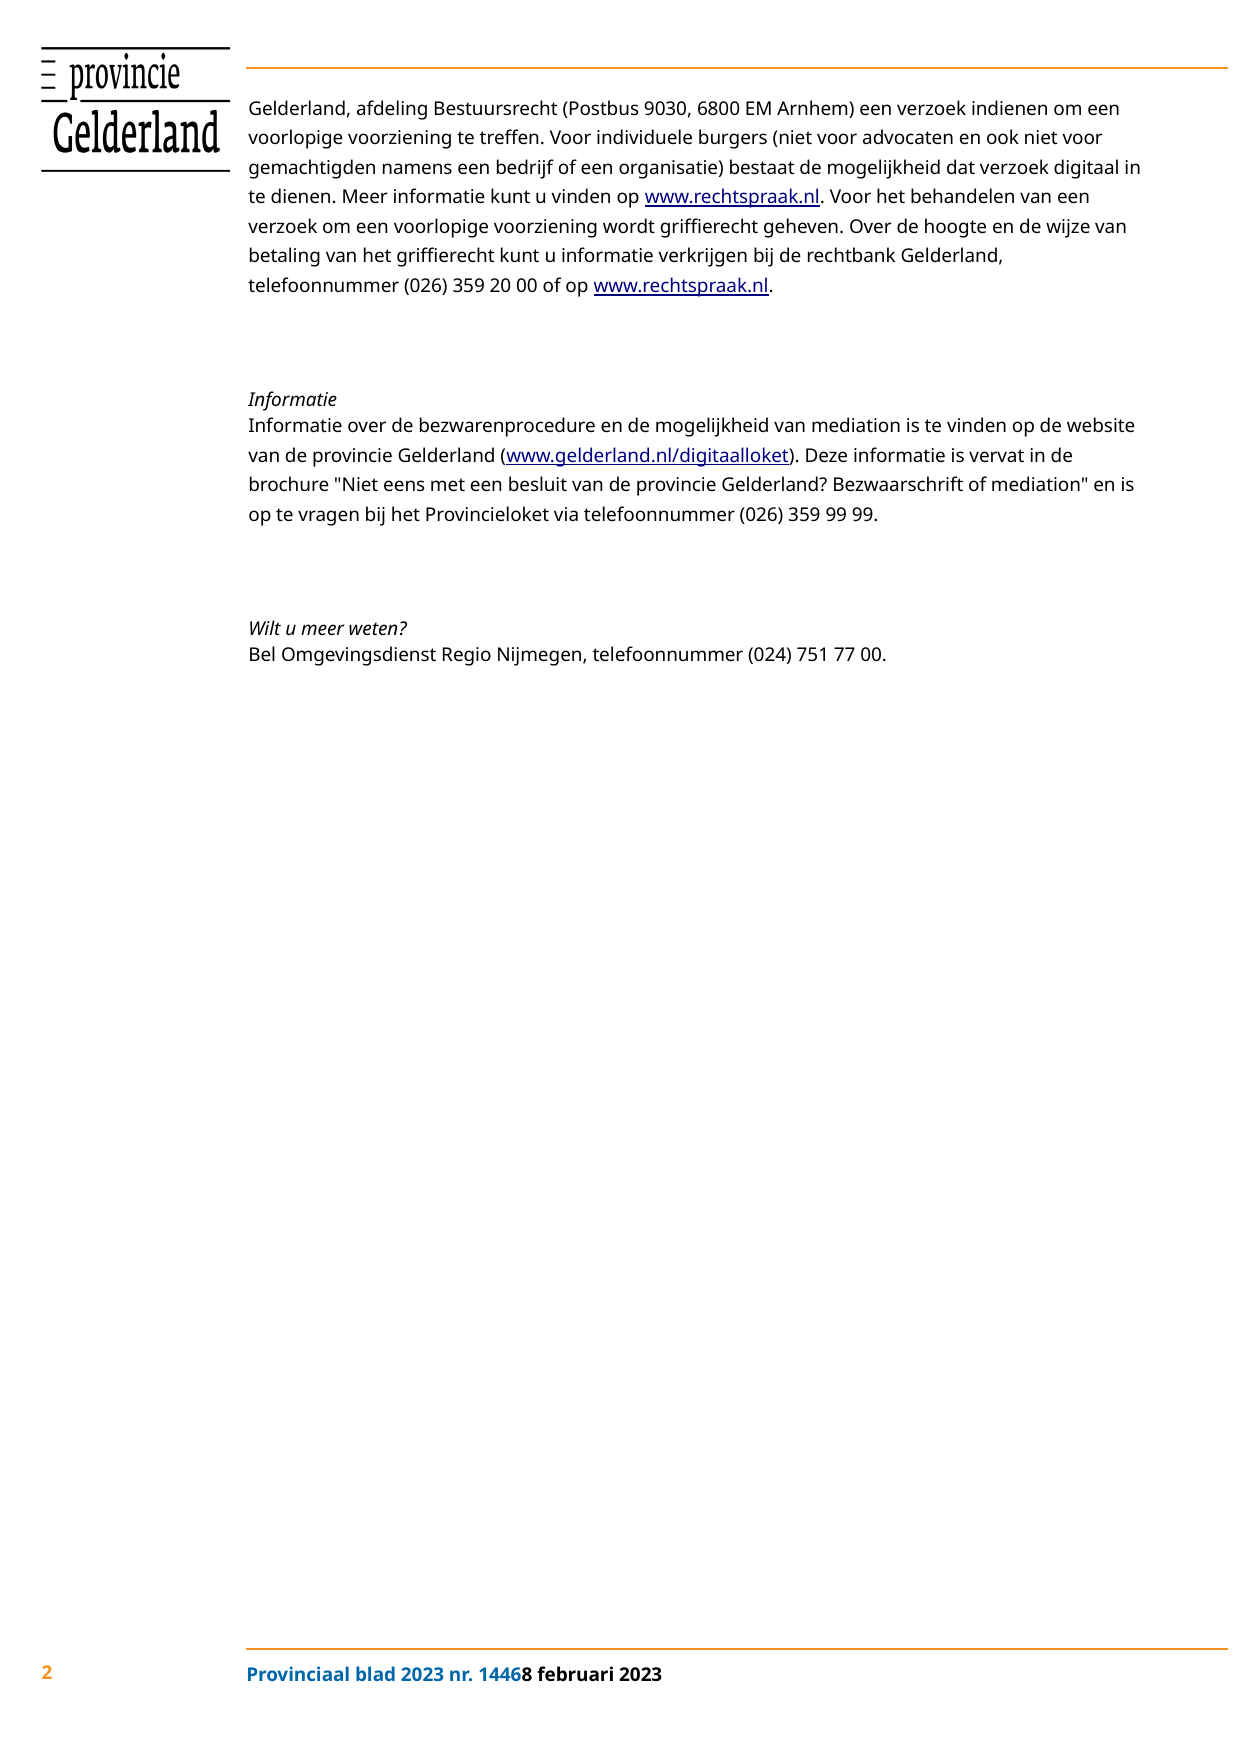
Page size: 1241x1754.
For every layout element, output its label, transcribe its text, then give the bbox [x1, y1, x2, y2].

picture [41, 47, 231, 172]
text Informatie over de bezwarenprocedure en de mogelijkheid van mediation is te vinden op de website van de provincie Gelderland (www.gelderland.nl/digitaalloket). Deze informatie is vervat in de brochure "Niet eens met een besluit van de provincie Gelderland? Bezwaarschrift of mediation" en is op te vragen bij het Provincieloket via telefoonnummer (026) 359 99 99. [248, 412, 1152, 527]
text Wilt u meer weten? [248, 616, 1152, 641]
text Gelderland, afdeling Bestuursrecht (Postbus 9030, 6800 EM Arnhem) een verzoek indienen om een voorlopige voorziening te treffen. Voor individuele burgers (niet voor advocaten en ook niet voor gemachtigden namens een bedrijf of een organisatie) bestaat de mogelijkheid dat verzoek digitaal in te dienen. Meer informatie kunt u vinden op www.rechtspraak.nl. Voor het behandelen van een verzoek om een voorlopige voorziening wordt griffierecht geheven. Over de hoogte en de wijze van betaling van het griffierecht kunt u informatie verkrijgen bij de rechtbank Gelderland, telefoonnummer (026) 359 20 00 of op www.rechtspraak.nl. [248, 95, 1152, 298]
text Bel Omgevingsdienst Regio Nijmegen, telefoonnummer (024) 751 77 00. [248, 641, 1152, 667]
text Informatie [248, 387, 1152, 412]
